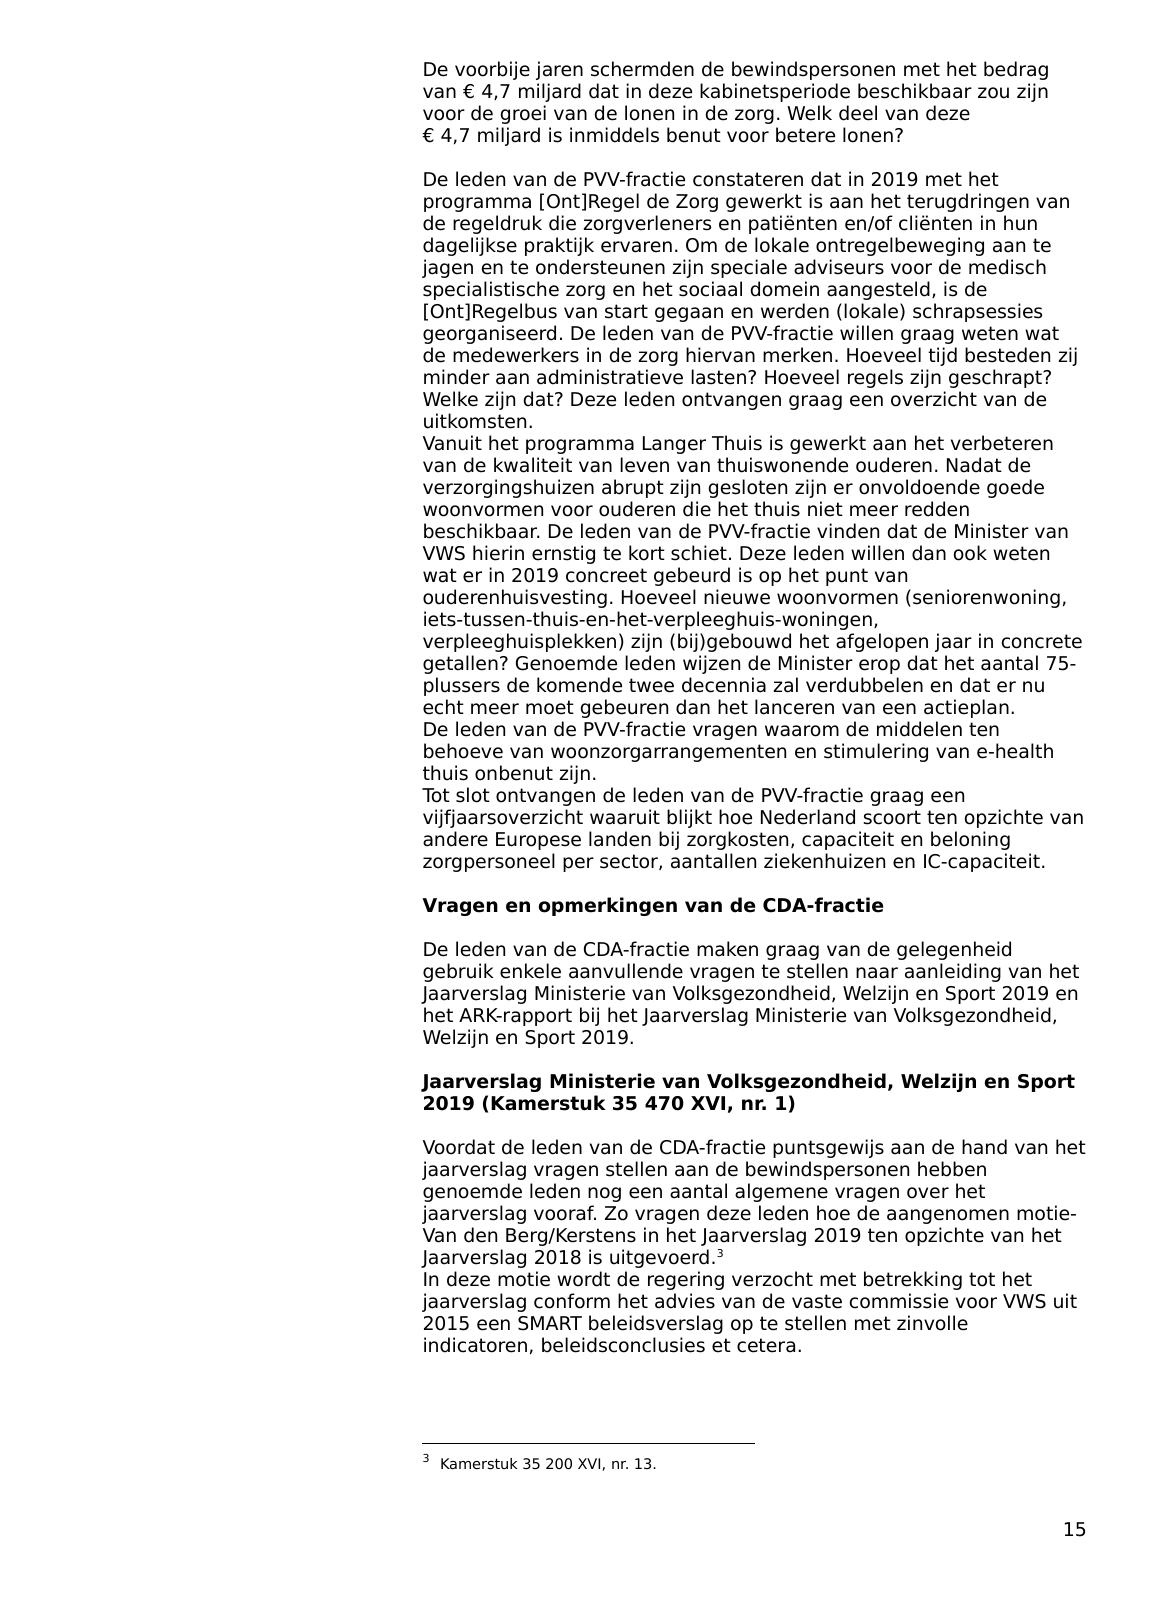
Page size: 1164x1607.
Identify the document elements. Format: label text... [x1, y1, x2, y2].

subtitle Vragen en opmerkingen van de CDA-fractie [422, 895, 1087, 917]
text De leden van de CDA-fractie maken graag van de gelegenheid gebruik enkele aanvullende vragen te stellen naar aanleiding van het Jaarverslag Ministerie van Volksgezondheid, Welzijn en Sport 2019 en het ARK-rapport bij het Jaarverslag Ministerie van Volksgezondheid, Welzijn en Sport 2019. [422, 939, 1087, 1049]
text In deze motie wordt de regering verzocht met betrekking tot het jaarverslag conform het advies van de vaste commissie voor VWS uit 2015 een SMART beleidsverslag op te stellen met zinvolle indicatoren, beleidsconclusies et cetera. [422, 1269, 1087, 1357]
text Vanuit het programma Langer Thuis is gewerkt aan het verbeteren van de kwaliteit van leven van thuiswonende ouderen. Nadat de verzorgingshuizen abrupt zijn gesloten zijn er onvoldoende goede woonvormen voor ouderen die het thuis niet meer redden beschikbaar. De leden van de PVV-fractie vinden dat de Minister van VWS hierin ernstig te kort schiet. Deze leden willen dan ook weten wat er in 2019 concreet gebeurd is op het punt van ouderenhuisvesting. Hoeveel nieuwe woonvormen (seniorenwoning, iets-tussen-thuis-en-het-verpleeghuis-woningen, verpleeghuisplekken) zijn (bij)gebouwd het afgelopen jaar in concrete getallen? Genoemde leden wijzen de Minister erop dat het aantal 75-plussers de komende twee decennia zal verdubbelen en dat er nu echt meer moet gebeuren dan het lanceren van een actieplan. [422, 433, 1087, 719]
text De leden van de PVV-fractie constateren dat in 2019 met het programma [Ont]Regel de Zorg gewerkt is aan het terugdringen van de regeldruk die zorgverleners en patiënten en/of cliënten in hun dagelijkse praktijk ervaren. Om de lokale ontregelbeweging aan te jagen en te ondersteunen zijn speciale adviseurs voor de medisch specialistische zorg en het sociaal domein aangesteld, is de [Ont]Regelbus van start gegaan en werden (lokale) schrapsessies georganiseerd. De leden van de PVV-fractie willen graag weten wat de medewerkers in de zorg hiervan merken. Hoeveel tijd besteden zij minder aan administratieve lasten? Hoeveel regels zijn geschrapt? Welke zijn dat? Deze leden ontvangen graag een overzicht van de uitkomsten. [422, 169, 1087, 433]
text Voordat de leden van de CDA-fractie puntsgewijs aan de hand van het jaarverslag vragen stellen aan de bewindspersonen hebben genoemde leden nog een aantal algemene vragen over het jaarverslag vooraf. Zo vragen deze leden hoe de aangenomen motie-Van den Berg/Kerstens in het Jaarverslag 2019 ten opzichte van het Jaarverslag 2018 is uitgevoerd. [422, 1137, 1087, 1269]
text De leden van de PVV-fractie vragen waarom de middelen ten behoeve van woonzorgarrangementen en stimulering van e-health thuis onbenut zijn. [422, 719, 1087, 784]
text Kamerstuk 35 200 XVI, nr. 13. [422, 1452, 1087, 1474]
subtitle Jaarverslag Ministerie van Volksgezondheid, Welzijn en Sport 2019 (Kamerstuk 35 470 XVI, nr. 1) [422, 1071, 1087, 1115]
text De voorbije jaren schermden de bewindspersonen met het bedrag van € 4,7 miljard dat in deze kabinetsperiode beschikbaar zou zijn voor de groei van de lonen in de zorg. Welk deel van deze € 4,7 miljard is inmiddels benut voor betere lonen? [422, 59, 1087, 147]
text Tot slot ontvangen de leden van de PVV-fractie graag een vijfjaarsoverzicht waaruit blijkt hoe Nederland scoort ten opzichte van andere Europese landen bij zorgkosten, capaciteit en beloning zorgpersoneel per sector, aantallen ziekenhuizen en IC-capaciteit. [422, 784, 1087, 872]
